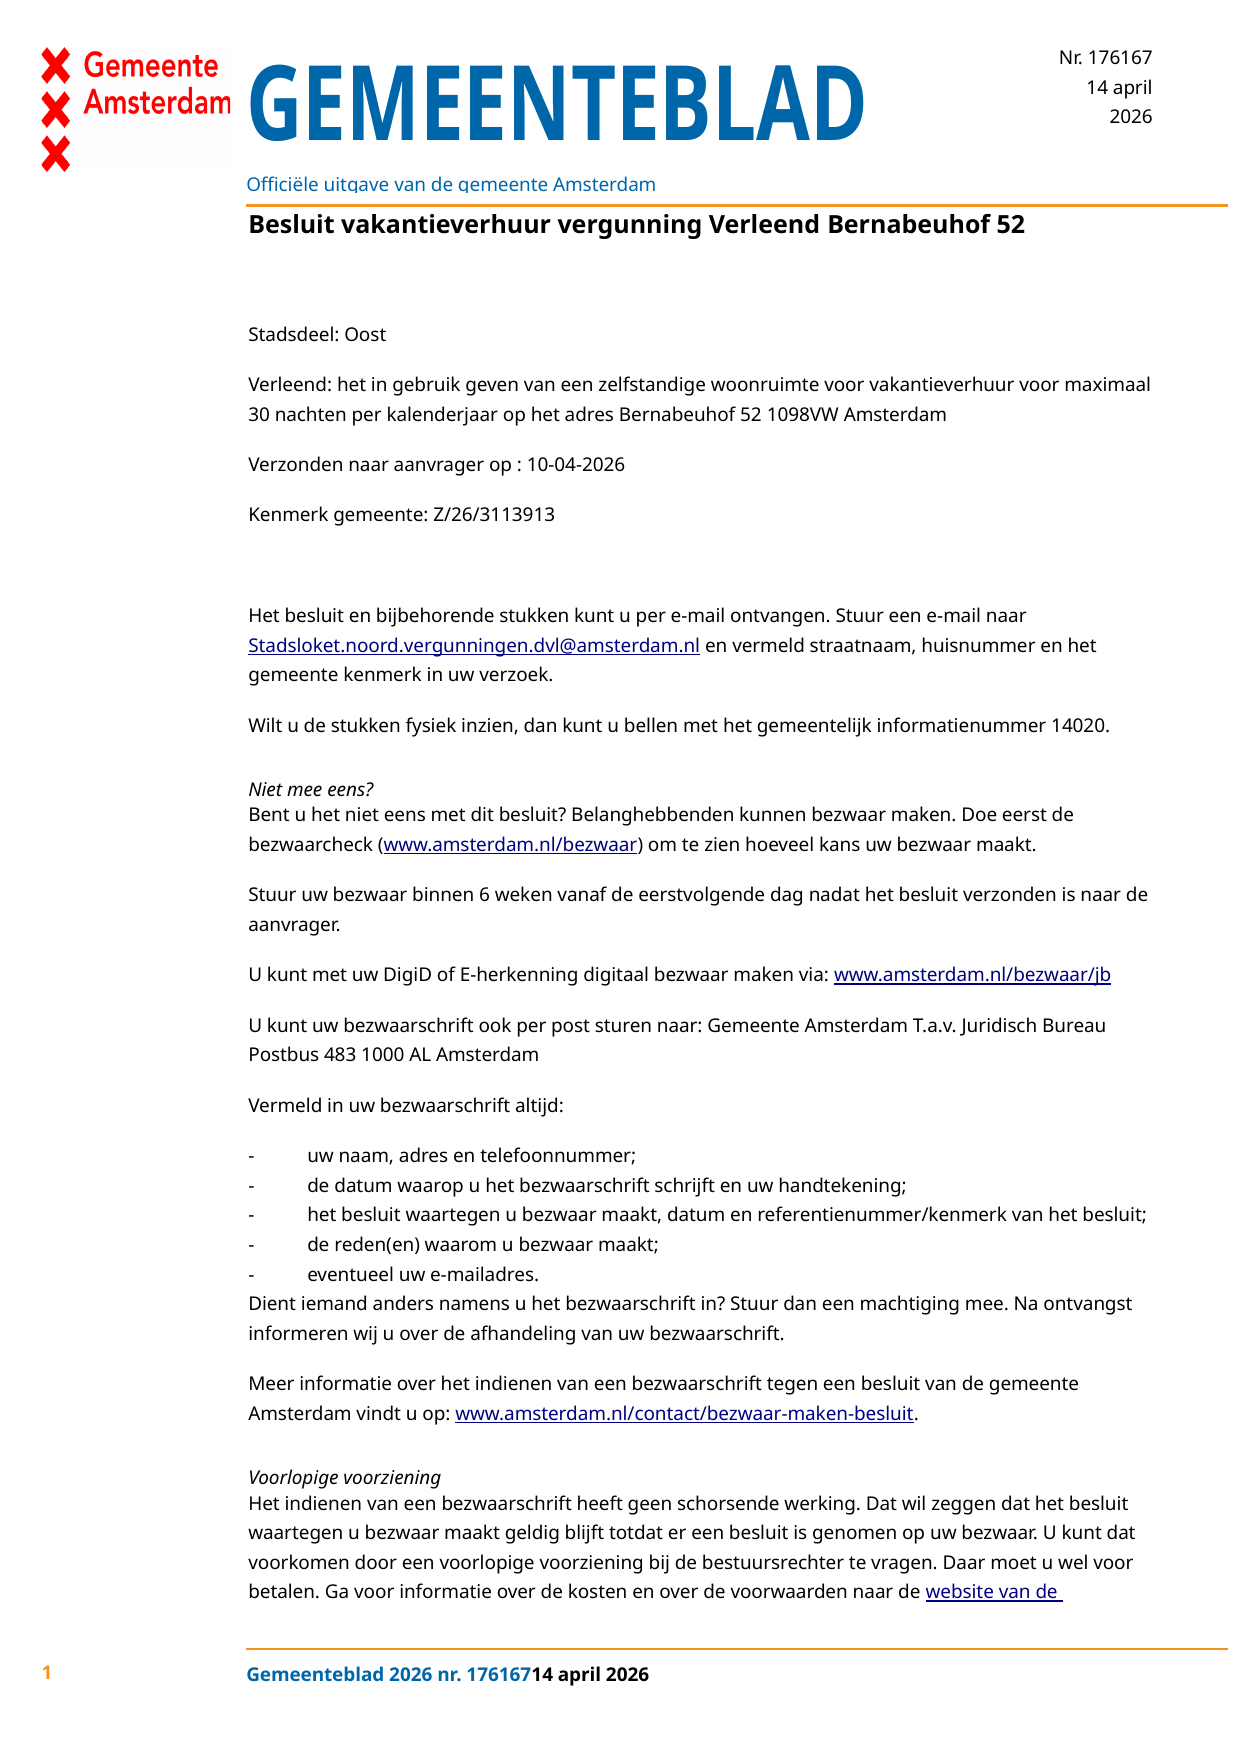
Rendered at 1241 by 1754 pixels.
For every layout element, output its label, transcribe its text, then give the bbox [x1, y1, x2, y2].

list de datum waarop u het bezwaarschrift schrijft en uw handtekening; [248, 1172, 1152, 1198]
text Vermeld in uw bezwaarschrift altijd: [248, 1092, 1152, 1118]
list het besluit waartegen u bezwaar maakt, datum en referentienummer/kenmerk van het besluit; [248, 1202, 1152, 1227]
text Meer informatie over het indienen van een bezwaarschrift tegen een besluit van de gemeente Amsterdam vindt u op: www.amsterdam.nl/contact/bezwaar-maken-besluit. [248, 1370, 1152, 1426]
text Bent u het niet eens met dit besluit? Belanghebbenden kunnen bezwaar maken. Doe eerst de bezwaarcheck (www.amsterdam.nl/bezwaar) om te zien hoeveel kans uw bezwaar maakt. [248, 802, 1152, 857]
text Dient iemand anders namens u het bezwaarschrift in? Stuur dan een machtiging mee. Na ontvangst informeren wij u over de afhandeling van uw bezwaarschrift. [248, 1290, 1152, 1346]
text Het indienen van een bezwaarschrift heeft geen schorsende werking. Dat wil zeggen dat het besluit waartegen u bezwaar maakt geldig blijft totdat er een besluit is genomen op uw bezwaar. U kunt dat voorkomen door een voorlopige voorziening bij de bestuursrechter te vragen. Daar moet u wel voor betalen. Ga voor informatie over de kosten en over de voorwaarden naar de website van de [248, 1490, 1152, 1604]
text Kenmerk gemeente: Z/26/3113913 [248, 502, 1152, 527]
text Stadsdeel: Oost [248, 321, 1152, 346]
list de reden(en) waarom u bezwaar maakt; [248, 1231, 1152, 1257]
text Voorlopige voorziening [248, 1464, 1152, 1490]
text Verleend: het in gebruik geven van een zelfstandige woonruimte voor vakantieverhuur voor maximaal 30 nachten per kalenderjaar op het adres Bernabeuhof 52 1098VW Amsterdam [248, 371, 1152, 426]
text Stuur uw bezwaar binnen 6 weken vanaf de eerstvolgende dag nadat het besluit verzonden is naar de aanvrager. [248, 882, 1152, 937]
picture [41, 47, 231, 172]
text U kunt met uw DigiD of E-herkenning digitaal bezwaar maken via: www.amsterdam.nl/bezwaar/jb [248, 962, 1152, 987]
text Verzonden naar aanvrager op : 10-04-2026 [248, 451, 1152, 477]
text Wilt u de stukken fysiek inzien, dan kunt u bellen met het gemeentelijk informatienummer 14020. [248, 712, 1152, 738]
list uw naam, adres en telefoonnummer; [248, 1142, 1152, 1168]
text Niet mee eens? [248, 776, 1152, 802]
text U kunt uw bezwaarschrift ook per post sturen naar: Gemeente Amsterdam T.a.v. Juridisch Bureau Postbus 483 1000 AL Amsterdam [248, 1012, 1152, 1067]
text Besluit vakantieverhuur vergunning Verleend Bernabeuhof 52 [248, 207, 1152, 241]
text Het besluit en bijbehorende stukken kunt u per e-mail ontvangen. Stuur een e-mail naar Stadsloket.noord.vergunningen.dvl@amsterdam.nl en vermeld straatnaam, huisnummer en het gemeente kenmerk in uw verzoek. [248, 602, 1152, 687]
list eventueel uw e-mailadres. [248, 1261, 1152, 1287]
